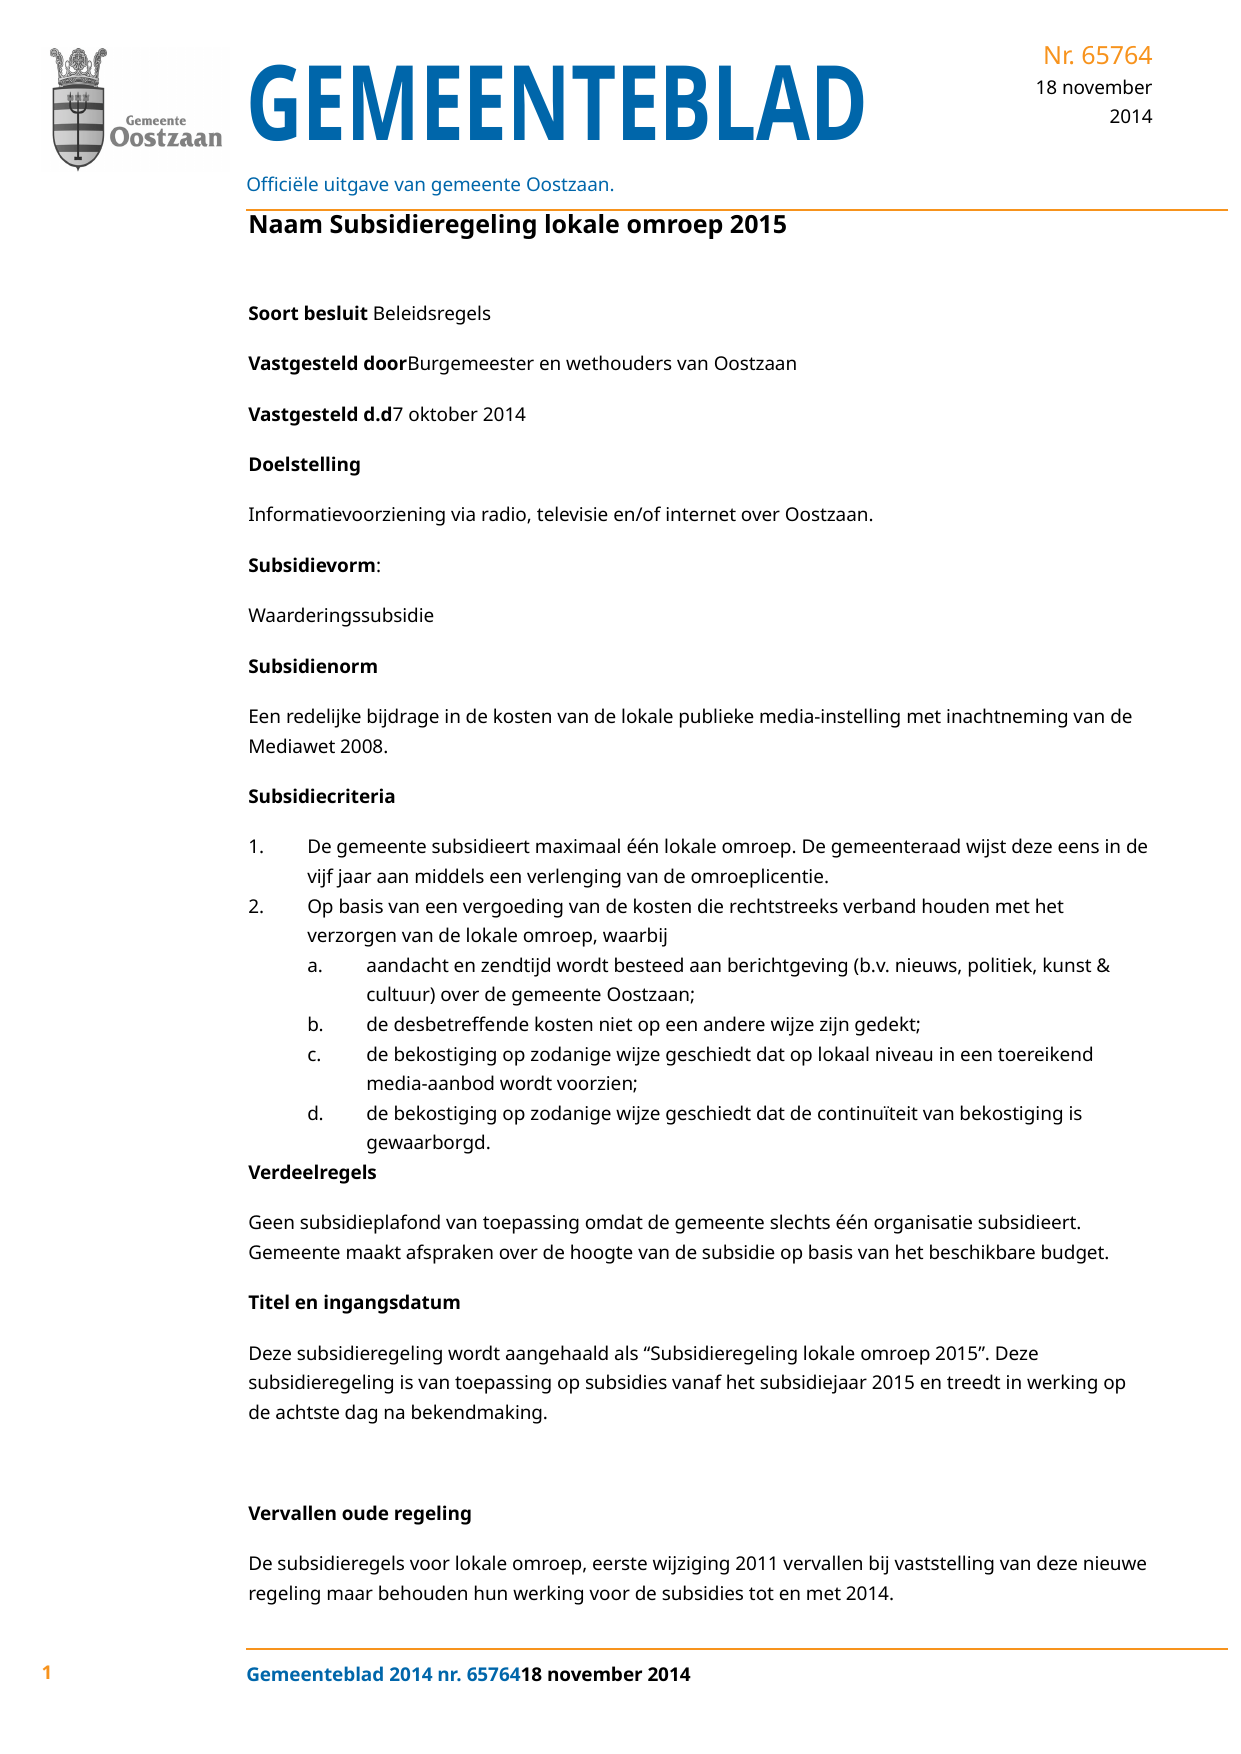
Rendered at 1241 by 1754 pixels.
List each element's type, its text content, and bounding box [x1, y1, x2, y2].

text Titel en ingangsdatum [248, 1289, 1152, 1315]
text Subsidievorm: [248, 552, 1152, 578]
text Doelstelling [248, 451, 1152, 477]
text Subsidiecriteria [248, 783, 1152, 809]
text Vastgesteld doorBurgemeester en wethouders van Oostzaan [248, 350, 1152, 376]
list de bekostiging op zodanige wijze geschiedt dat op lokaal niveau in een toereikend media-aanbod wordt voorzien; [307, 1041, 1152, 1096]
text Informatievoorziening via radio, televisie en/of internet over Oostzaan. [248, 502, 1152, 527]
picture [41, 47, 231, 172]
text Deze subsidieregeling wordt aangehaald als “Subsidieregeling lokale omroep 2015”. Deze subsidieregeling is van toepassing op subsidies vanaf het subsidiejaar 2015 en treedt in werking op de achtste dag na bekendmaking. [248, 1340, 1152, 1425]
text Naam Subsidieregeling lokale omroep 2015 [248, 211, 1152, 241]
text Geen subsidieplafond van toepassing omdat de gemeente slechts één organisatie subsidieert. Gemeente maakt afspraken over de hoogte van de subsidie op basis van het beschikbare budget. [248, 1209, 1152, 1265]
text Soort besluit Beleidsregels [248, 300, 1152, 326]
list Op basis van een vergoeding van de kosten die rechtstreeks verband houden met het verzorgen van de lokale omroep, waarbij [248, 893, 1152, 948]
text Vastgesteld d.d7 oktober 2014 [248, 401, 1152, 426]
text Vervallen oude regeling [248, 1500, 1152, 1526]
list de desbetreffende kosten niet op een andere wijze zijn gedekt; [307, 1011, 1152, 1037]
list aandacht en zendtijd wordt besteed aan berichtgeving (b.v. nieuws, politiek, kunst & cultuur) over de gemeente Oostzaan; [307, 952, 1152, 1007]
text Een redelijke bijdrage in de kosten van de lokale publieke media-instelling met inachtneming van de Mediawet 2008. [248, 703, 1152, 758]
text Subsidienorm [248, 653, 1152, 678]
list De gemeente subsidieert maximaal één lokale omroep. De gemeenteraad wijst deze eens in de vijf jaar aan middels een verlenging van de omroeplicentie. [248, 834, 1152, 889]
text De subsidieregels voor lokale omroep, eerste wijziging 2011 vervallen bij vaststelling van deze nieuwe regeling maar behouden hun werking voor de subsidies tot en met 2014. [248, 1550, 1152, 1606]
list de bekostiging op zodanige wijze geschiedt dat de continuïteit van bekostiging is gewaarborgd. [307, 1100, 1152, 1155]
text Waarderingssubsidie [248, 602, 1152, 628]
text Verdeelregels [248, 1159, 1152, 1185]
